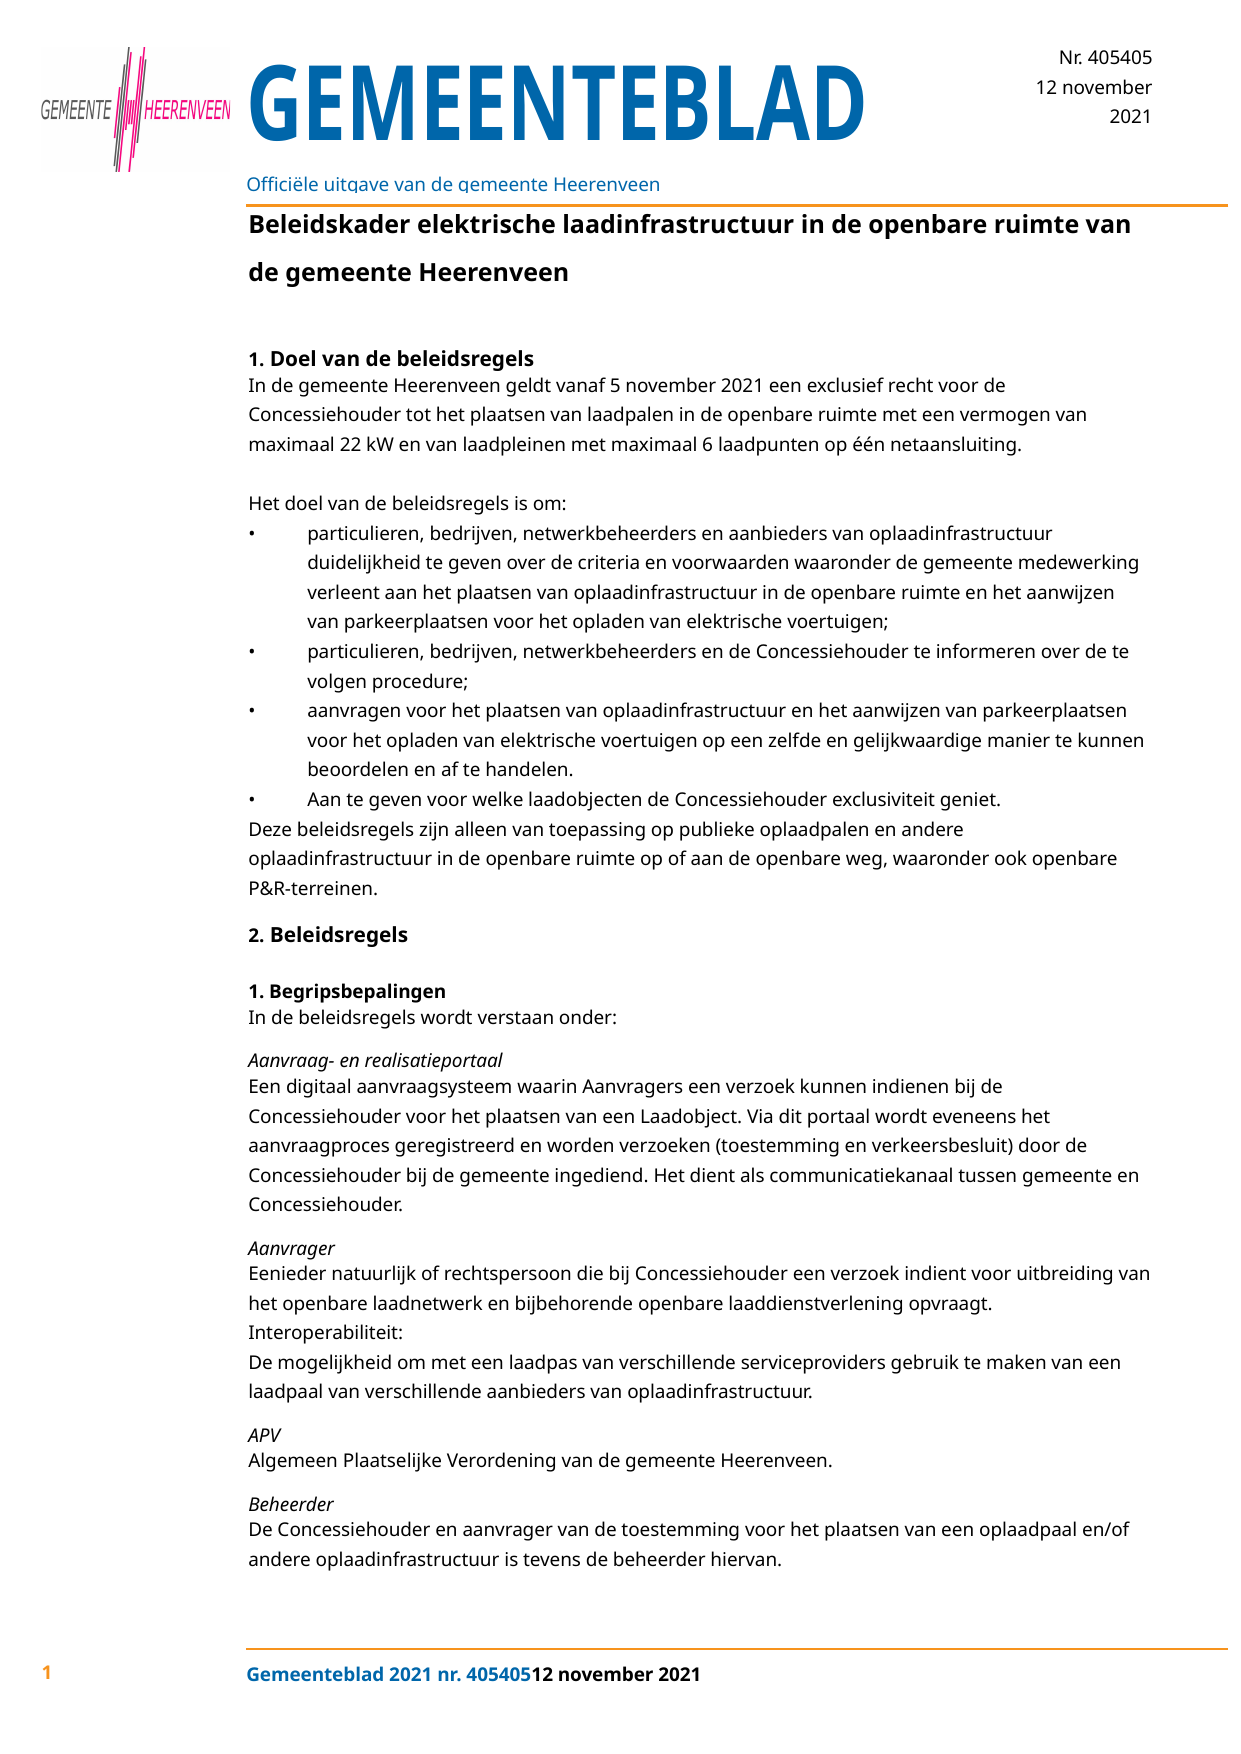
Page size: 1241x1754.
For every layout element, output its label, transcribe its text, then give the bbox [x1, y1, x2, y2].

text Aanvraag- en realisatieportaal [248, 1047, 1152, 1073]
text Deze beleidsregels zijn alleen van toepassing op publieke oplaadpalen en andere oplaadinfrastructuur in de openbare ruimte op of aan de openbare weg, waaronder ook openbare P&R-terreinen. [248, 816, 1152, 901]
text In de gemeente Heerenveen geldt vanaf 5 november 2021 een exclusief recht voor de Concessiehouder tot het plaatsen van laadpalen in de openbare ruimte met een vermogen van maximaal 22 kW en van laadpleinen met maximaal 6 laadpunten op één netaansluiting. [248, 372, 1152, 457]
text De mogelijkheid om met een laadpas van verschillende serviceproviders gebruik te maken van een laadpaal van verschillende aanbieders van oplaadinfrastructuur. [248, 1349, 1152, 1404]
text Algemeen Plaatselijke Verordening van de gemeente Heerenveen. [248, 1448, 1152, 1473]
text APV [248, 1422, 1152, 1448]
list particulieren, bedrijven, netwerkbeheerders en de Concessiehouder te informeren over de te volgen procedure; [248, 638, 1152, 694]
text Een digitaal aanvraagsysteem waarin Aanvragers een verzoek kunnen indienen bij de Concessiehouder voor het plaatsen van een Laadobject. Via dit portaal wordt eveneens het aanvraagproces geregistreerd en worden verzoeken (toestemming en verkeersbesluit) door de Concessiehouder bij de gemeente ingediend. Het dient als communicatiekanaal tussen gemeente en Concessiehouder. [248, 1073, 1152, 1217]
text Het doel van de beleidsregels is om: [248, 490, 1152, 516]
text Aanvrager [248, 1235, 1152, 1260]
text 1. Doel van de beleidsregels [248, 344, 1152, 372]
text De Concessiehouder en aanvrager van de toestemming voor het plaatsen van een oplaadpaal en/of andere oplaadinfrastructuur is tevens de beheerder hiervan. [248, 1516, 1152, 1572]
text 1. Begripsbepalingen [248, 979, 1152, 1004]
text In de beleidsregels wordt verstaan onder: [248, 1004, 1152, 1030]
text Eenieder natuurlijk of rechtspersoon die bij Concessiehouder een verzoek indient voor uitbreiding van het openbare laadnetwerk en bijbehorende openbare laaddienstverlening opvraagt. Interoperabiliteit: [248, 1260, 1152, 1345]
list particulieren, bedrijven, netwerkbeheerders en aanbieders van oplaadinfrastructuur duidelijkheid te geven over de criteria en voorwaarden waaronder de gemeente medewerking verleent aan het plaatsen van oplaadinfrastructuur in de openbare ruimte en het aanwijzen van parkeerplaatsen voor het opladen van elektrische voertuigen; [248, 520, 1152, 634]
picture [41, 47, 231, 172]
list Aan te geven voor welke laadobjecten de Concessiehouder exclusiviteit geniet. [248, 786, 1152, 812]
text Beleidskader elektrische laadinfrastructuur in de openbare ruimte van de gemeente Heerenveen [248, 207, 1152, 288]
text Beheerder [248, 1491, 1152, 1516]
text 2. Beleidsregels [248, 921, 1152, 949]
list aanvragen voor het plaatsen van oplaadinfrastructuur en het aanwijzen van parkeerplaatsen voor het opladen van elektrische voertuigen op een zelfde en gelijkwaardige manier te kunnen beoordelen en af te handelen. [248, 697, 1152, 782]
